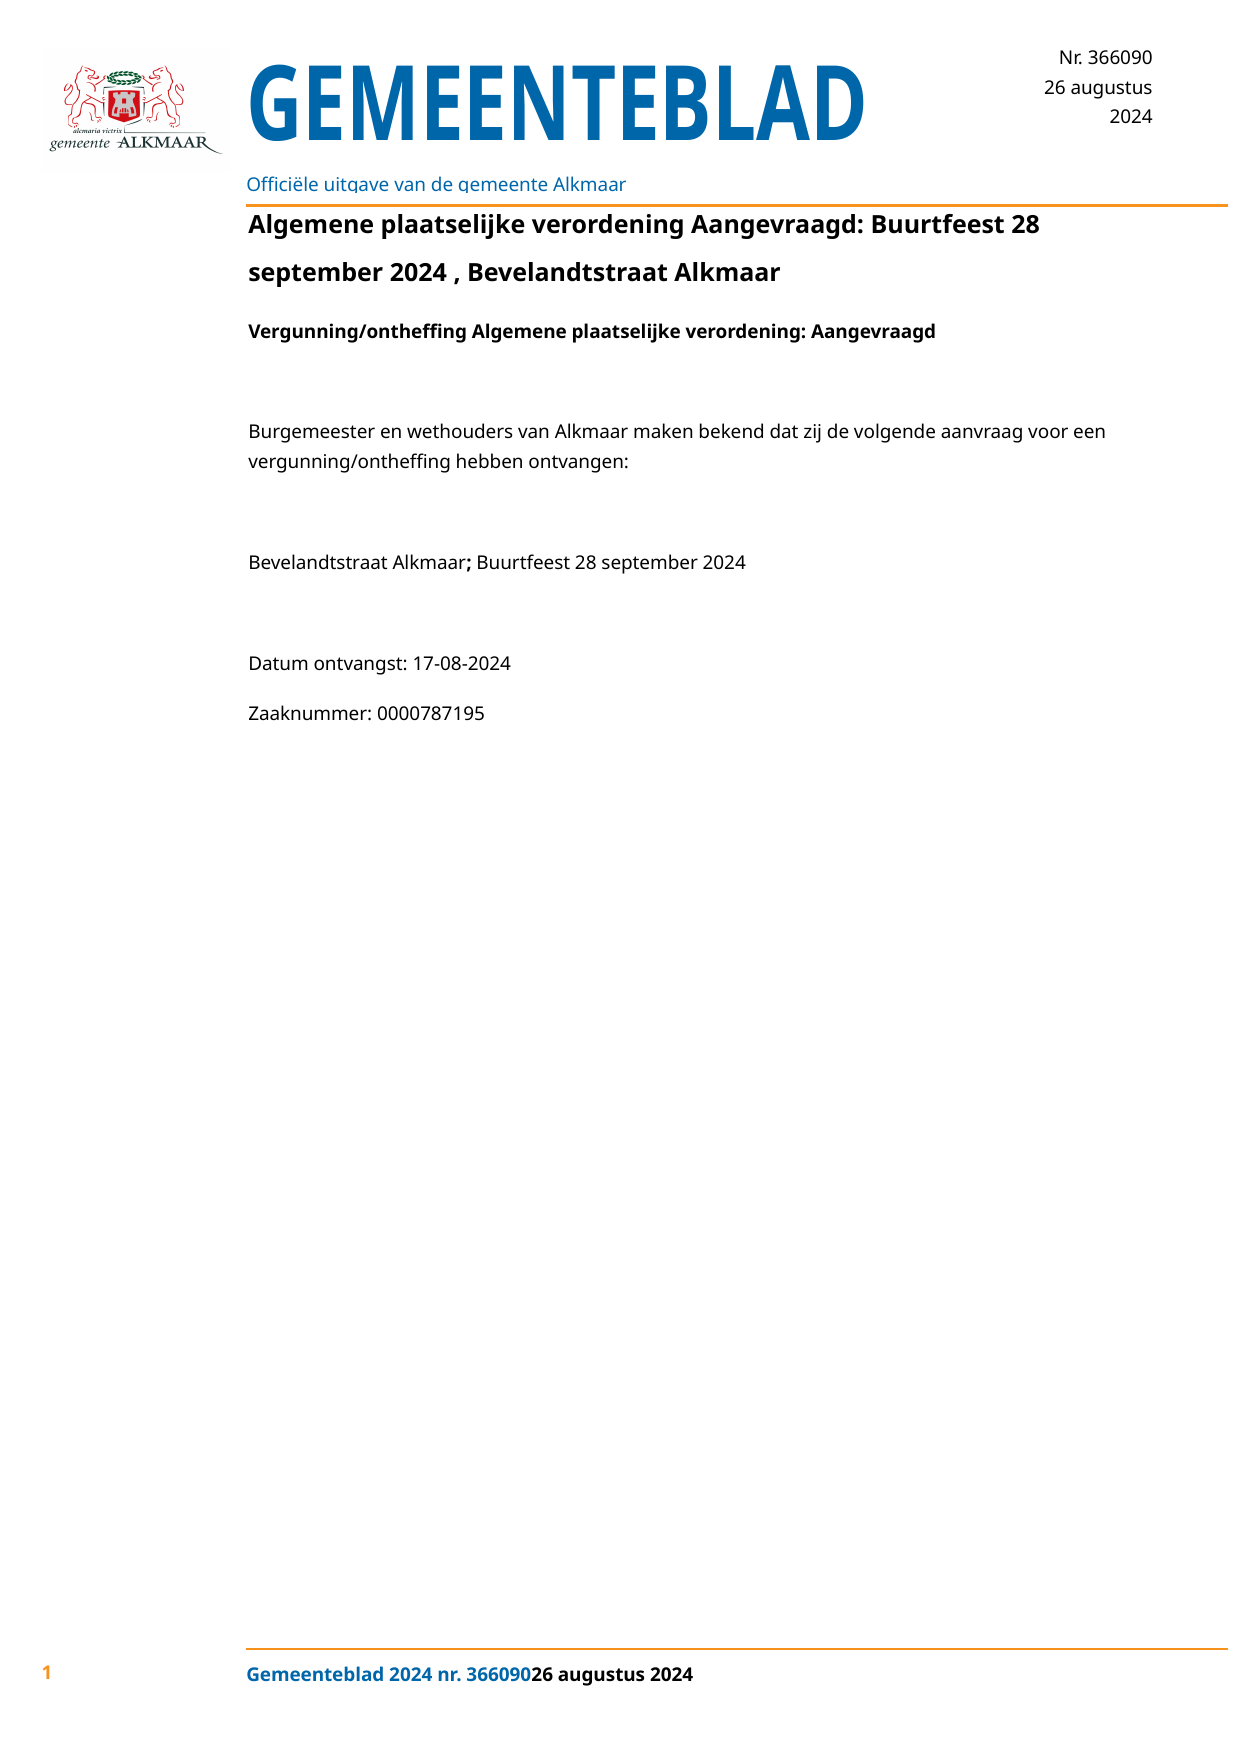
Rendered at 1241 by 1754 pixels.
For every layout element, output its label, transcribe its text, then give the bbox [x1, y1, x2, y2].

text Zaaknummer: 0000787195 [248, 700, 1152, 726]
picture [41, 47, 231, 172]
text Datum ontvangst: 17-08-2024 [248, 650, 1152, 676]
text Vergunning/ontheffing Algemene plaatselijke verordening: Aangevraagd [248, 318, 1152, 344]
text Bevelandtstraat Alkmaar; Buurtfeest 28 september 2024 [248, 549, 1152, 575]
text Algemene plaatselijke verordening Aangevraagd: Buurtfeest 28 september 2024 , Bevelandtstraat Alkmaar [248, 207, 1152, 288]
text Burgemeester en wethouders van Alkmaar maken bekend dat zij de volgende aanvraag voor een vergunning/ontheffing hebben ontvangen: [248, 419, 1152, 474]
